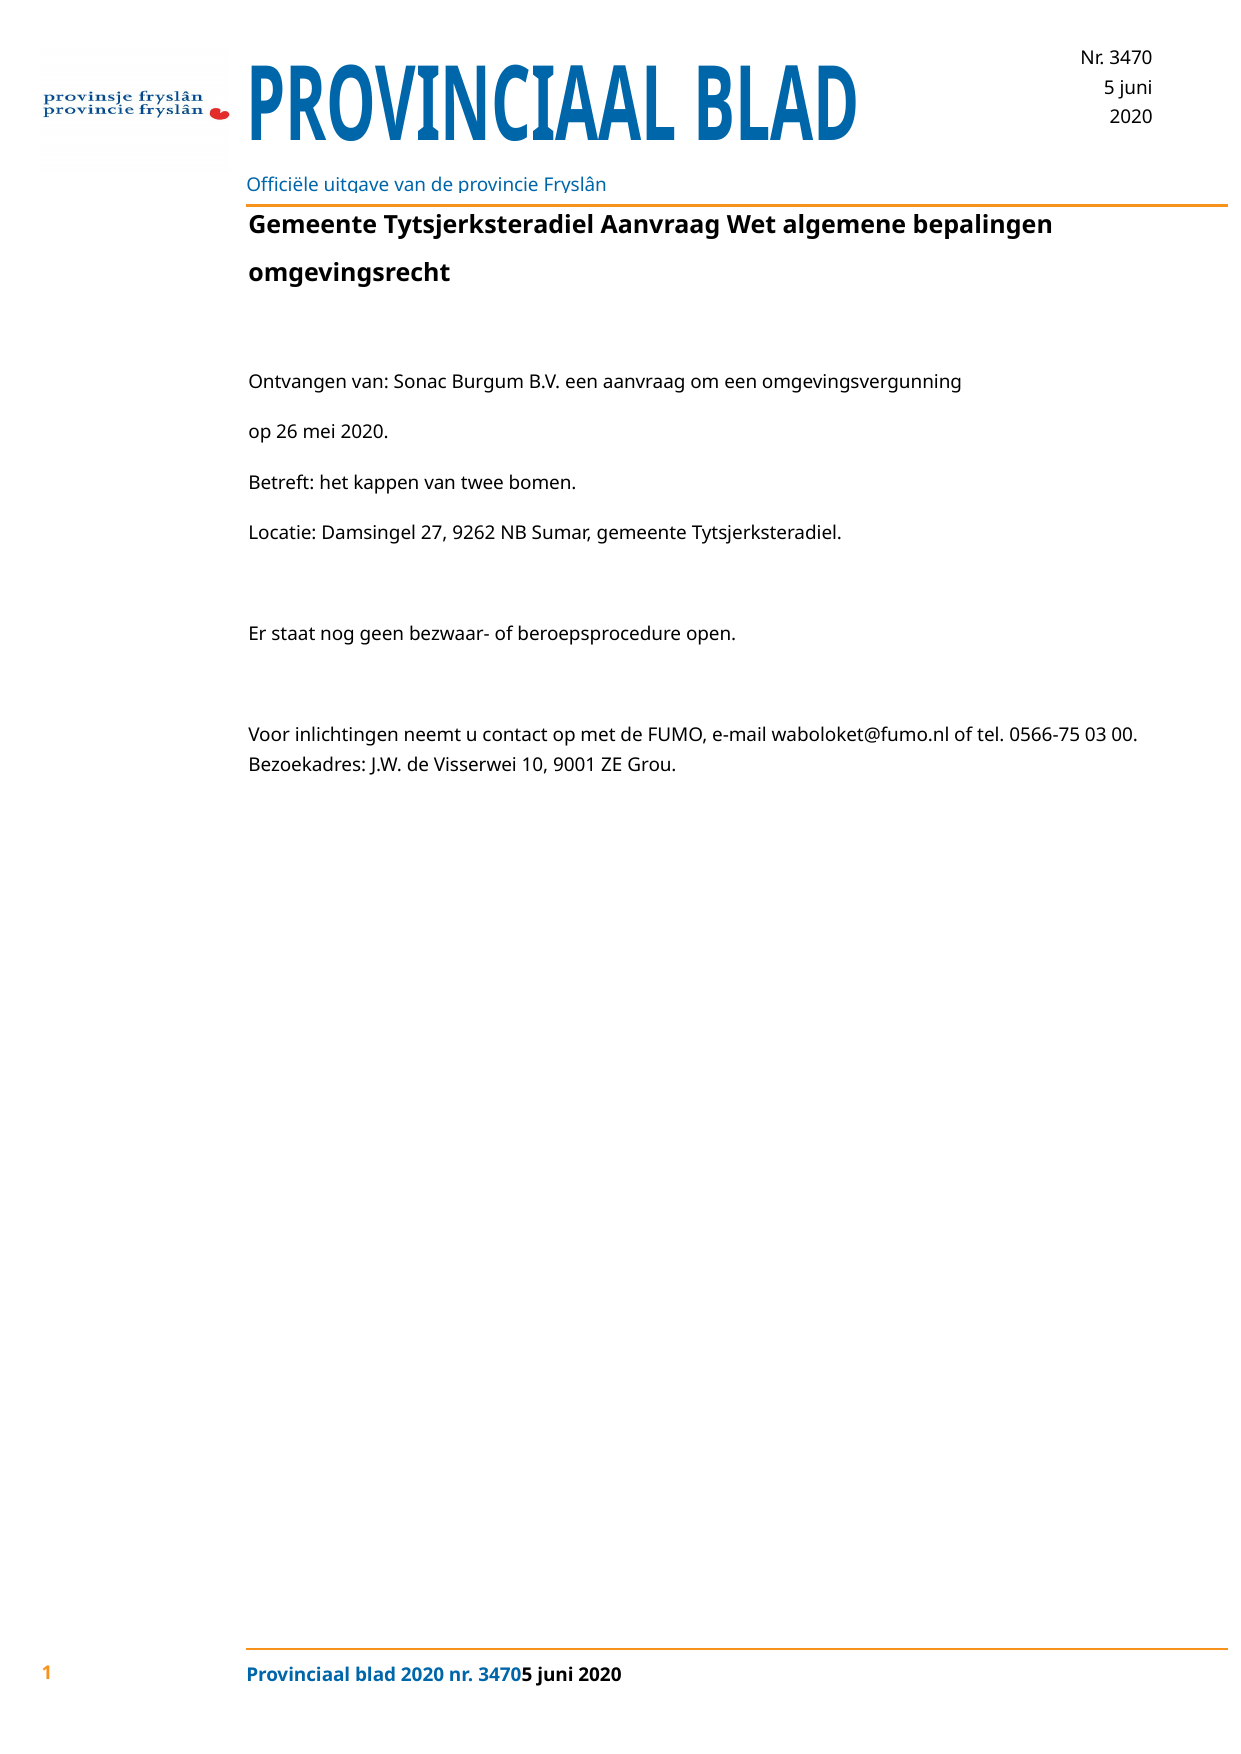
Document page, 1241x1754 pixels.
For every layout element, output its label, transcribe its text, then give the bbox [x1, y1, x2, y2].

text Locatie: Damsingel 27, 9262 NB Sumar, gemeente Tytsjerksteradiel. [248, 519, 1152, 545]
picture [41, 47, 231, 172]
text op 26 mei 2020. [248, 419, 1152, 444]
text Gemeente Tytsjerksteradiel Aanvraag Wet algemene bepalingen omgevingsrecht [248, 207, 1152, 288]
text Er staat nog geen bezwaar- of beroepsprocedure open. [248, 620, 1152, 646]
text Ontvangen van: Sonac Burgum B.V. een aanvraag om een omgevingsvergunning [248, 368, 1152, 394]
text Betreft: het kappen van twee bomen. [248, 469, 1152, 495]
text Voor inlichtingen neemt u contact op met de FUMO, e-mail waboloket@fumo.nl of tel. 0566-75 03 00. Bezoekadres: J.W. de Visserwei 10, 9001 ZE Grou. [248, 721, 1152, 777]
